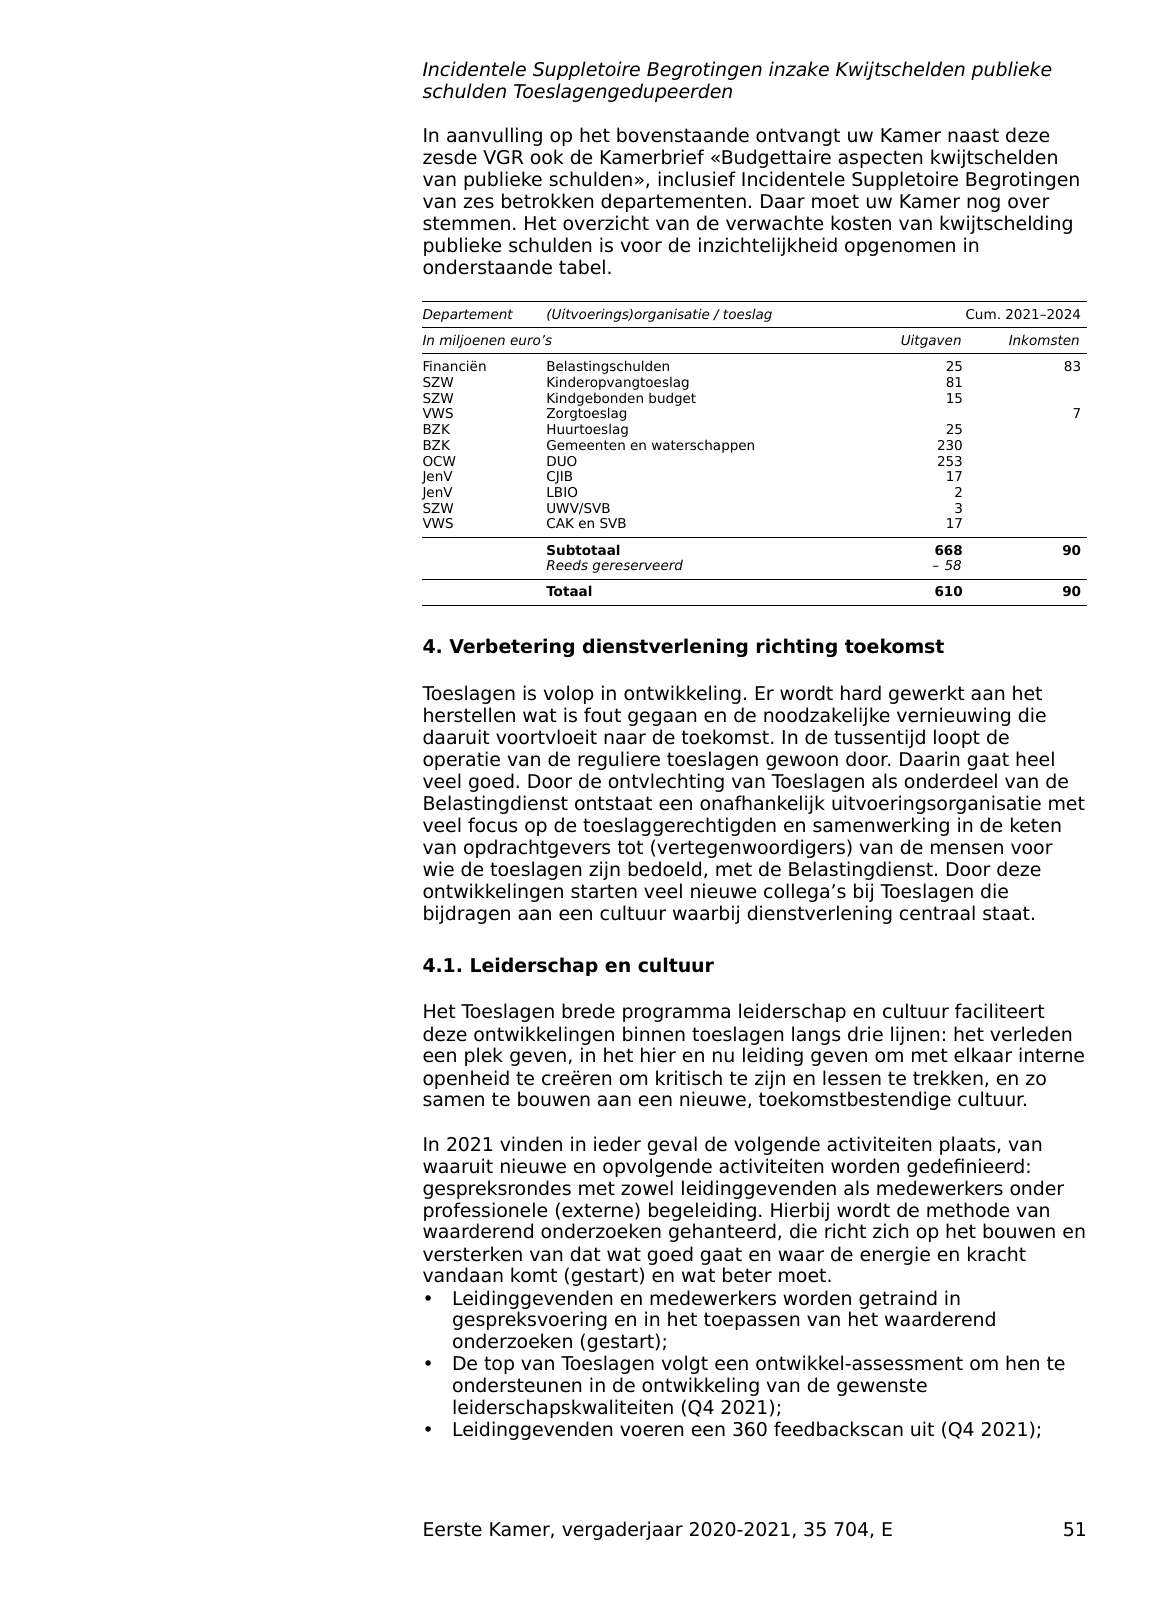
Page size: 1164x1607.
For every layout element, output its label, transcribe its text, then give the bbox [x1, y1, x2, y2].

table_cell 90 [969, 580, 1087, 605]
table_header Departement [422, 302, 540, 327]
table_cell Belastingschulden [540, 354, 850, 375]
table_cell [969, 558, 1087, 578]
table_cell SZW [422, 501, 540, 516]
table_cell 17 [850, 516, 968, 537]
subtitle 4.1. Leiderschap en cultuur [422, 954, 1087, 976]
table_cell 7 [969, 406, 1087, 422]
table_cell [850, 406, 968, 422]
table_cell Totaal [540, 580, 850, 605]
table_cell JenV [422, 469, 540, 485]
table_cell [969, 501, 1087, 516]
table_cell 83 [969, 354, 1087, 375]
table_cell Reeds gereserveerd [540, 558, 850, 578]
table_cell 3 [850, 501, 968, 516]
table_cell Kinderopvangtoeslag [540, 375, 850, 390]
table_cell [969, 485, 1087, 501]
text In 2021 vinden in ieder geval de volgende activiteiten plaats, van waaruit nieuwe en opvolgende activiteiten worden gedefinieerd: gespreksrondes met zowel leidinggevenden als medewerkers onder professionele (externe) begeleiding. Hierbij wordt de methode van waarderend onderzoeken gehanteerd, die richt zich op het bouwen en versterken van dat wat goed gaat en waar de energie en kracht vandaan komt (gestart) en wat beter moet. [422, 1133, 1087, 1287]
table_cell Zorgtoeslag [540, 406, 850, 422]
table_cell 230 [850, 438, 968, 453]
subtitle Incidentele Suppletoire Begrotingen inzake Kwijtschelden publieke schulden Toeslagengedupeerden [422, 59, 1087, 103]
text • De top van Toeslagen volgt een ontwikkel-assessment om hen te ondersteunen in de ontwikkeling van de gewenste leiderschapskwaliteiten (Q4 2021); [422, 1353, 1087, 1419]
table_cell 2 [850, 485, 968, 501]
table_cell LBIO [540, 485, 850, 501]
table_cell 81 [850, 375, 968, 390]
table_cell Huurtoeslag [540, 422, 850, 438]
table_cell Gemeenten en waterschappen [540, 438, 850, 453]
table_cell – 58 [850, 558, 968, 578]
table_cell 253 [850, 453, 968, 469]
table_cell 90 [969, 538, 1087, 558]
table_cell CAK en SVB [540, 516, 850, 537]
table_cell Subtotaal [540, 538, 850, 558]
table_cell [422, 538, 540, 558]
table_cell 610 [850, 580, 968, 605]
table_cell CJIB [540, 469, 850, 485]
table_cell 668 [850, 538, 968, 558]
table_cell VWS [422, 516, 540, 537]
table_cell 15 [850, 390, 968, 406]
table_cell VWS [422, 406, 540, 422]
table_cell [969, 516, 1087, 537]
text • Leidinggevenden en medewerkers worden getraind in gespreksvoering en in het toepassen van het waarderend onderzoeken (gestart); [422, 1287, 1087, 1353]
table_cell [969, 422, 1087, 438]
table_cell BZK [422, 438, 540, 453]
table_cell [422, 558, 540, 578]
table_cell 25 [850, 354, 968, 375]
table_cell 25 [850, 422, 968, 438]
table_cell Uitgaven [850, 328, 968, 353]
subtitle 4. Verbetering dienstverlening richting toekomst [422, 636, 1087, 658]
table_cell Kindgebonden budget [540, 390, 850, 406]
text Toeslagen is volop in ontwikkeling. Er wordt hard gewerkt aan het herstellen wat is fout gegaan en de noodzakelijke vernieuwing die daaruit voortvloeit naar de toekomst. In de tussentijd loopt de operatie van de reguliere toeslagen gewoon door. Daarin gaat heel veel goed. Door de ontvlechting van Toeslagen als onderdeel van de Belastingdienst ontstaat een onafhankelijk uitvoeringsorganisatie met veel focus op de toeslaggerechtigden en samenwerking in de keten van opdrachtgevers tot (vertegenwoordigers) van de mensen voor wie de toeslagen zijn bedoeld, met de Belastingdienst. Door deze ontwikkelingen starten veel nieuwe collega’s bij Toeslagen die bijdragen aan een cultuur waarbij dienstverlening centraal staat. [422, 683, 1087, 924]
table_cell SZW [422, 375, 540, 390]
table_cell OCW [422, 453, 540, 469]
table_cell Financiën [422, 354, 540, 375]
table_cell JenV [422, 485, 540, 501]
text In aanvulling op het bovenstaande ontvangt uw Kamer naast deze zesde VGR ook de Kamerbrief «Budgettaire aspecten kwijtschelden van publieke schulden», inclusief Incidentele Suppletoire Begrotingen van zes betrokken departementen. Daar moet uw Kamer nog over stemmen. Het overzicht van de verwachte kosten van kwijtschelding publieke schulden is voor de inzichtelijkheid opgenomen in onderstaande tabel. [422, 125, 1087, 279]
table_cell SZW [422, 390, 540, 406]
table_cell BZK [422, 422, 540, 438]
table_cell Inkomsten [969, 328, 1087, 353]
table_header (Uitvoerings)organisatie / toeslag [540, 302, 850, 327]
text Het Toeslagen brede programma leiderschap en cultuur faciliteert deze ontwikkelingen binnen toeslagen langs drie lijnen: het verleden een plek geven, in het hier en nu leiding geven om met elkaar interne openheid te creëren om kritisch te zijn en lessen te trekken, en zo samen te bouwen aan een nieuwe, toekomstbestendige cultuur. [422, 1001, 1087, 1111]
table_header Cum. 2021–2024 [850, 302, 1087, 327]
text • Leidinggevenden voeren een 360 feedbackscan uit (Q4 2021); [422, 1419, 1087, 1441]
table_cell [969, 438, 1087, 453]
table_cell UWV/SVB [540, 501, 850, 516]
table_cell [969, 469, 1087, 485]
table_cell In miljoenen euro’s [422, 328, 850, 353]
table_cell [422, 580, 540, 605]
table_cell 17 [850, 469, 968, 485]
table_cell [969, 375, 1087, 390]
table_cell DUO [540, 453, 850, 469]
table_cell [969, 390, 1087, 406]
table_cell [969, 453, 1087, 469]
